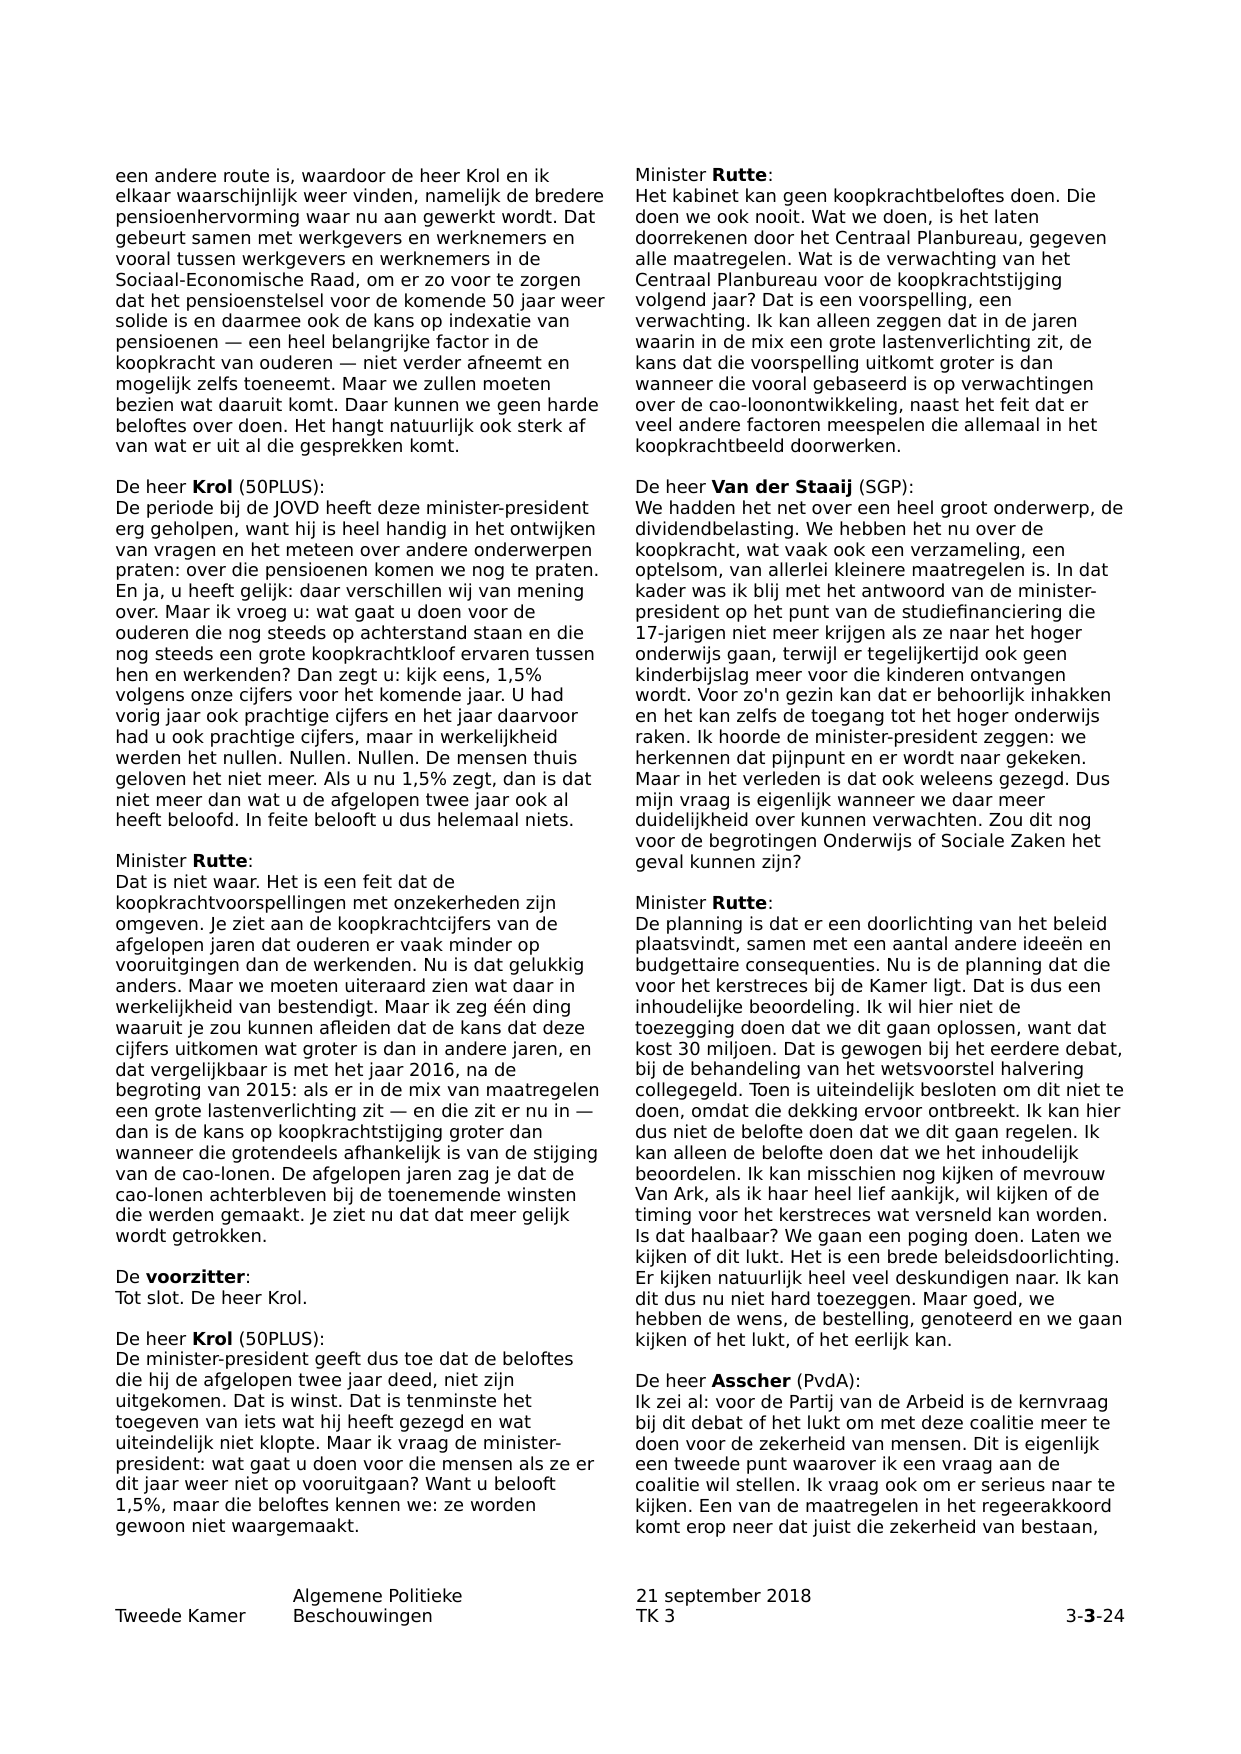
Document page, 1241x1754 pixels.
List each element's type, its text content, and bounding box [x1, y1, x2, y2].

text De planning is dat er een doorlichting van het beleid plaatsvindt, samen met een aantal andere ideeën en budgettaire consequenties. Nu is de planning dat die voor het kerstreces bij de Kamer ligt. Dat is dus een inhoudelijke beoordeling. Ik wil hier niet de toezegging doen dat we dit gaan oplossen, want dat kost 30 miljoen. Dat is gewogen bij het eerdere debat, bij de behandeling van het wetsvoorstel halvering collegegeld. Toen is uiteindelijk besloten om dit niet te doen, omdat die dekking ervoor ontbreekt. Ik kan hier dus niet de belofte doen dat we dit gaan regelen. Ik kan alleen de belofte doen dat we het inhoudelijk beoordelen. Ik kan misschien nog kijken of mevrouw Van Ark, als ik haar heel lief aankijk, wil kijken of de timing voor het kerstreces wat versneld kan worden. Is dat haalbaar? We gaan een poging doen. Laten we kijken of dit lukt. Het is een brede beleidsdoorlichting. Er kijken natuurlijk heel veel deskundigen naar. Ik kan dit dus nu niet hard toezeggen. Maar goed, we hebben de wens, de bestelling, genoteerd en we gaan kijken of het lukt, of het eerlijk kan. [635, 913, 1125, 1351]
text De heer Krol (50PLUS): [115, 477, 605, 498]
text Minister Rutte: [635, 165, 1125, 186]
text De voorzitter: [115, 1267, 605, 1287]
text We hadden het net over een heel groot onderwerp, de dividendbelasting. We hebben het nu over de koopkracht, wat vaak ook een verzameling, een optelsom, van allerlei kleinere maatregelen is. In dat kader was ik blij met het antwoord van de minister-president op het punt van de studiefinanciering die 17-jarigen niet meer krijgen als ze naar het hoger onderwijs gaan, terwijl er tegelijkertijd ook geen kinderbijslag meer voor die kinderen ontvangen wordt. Voor zo'n gezin kan dat er behoorlijk inhakken en het kan zelfs de toegang tot het hoger onderwijs raken. Ik hoorde de minister-president zeggen: we herkennen dat pijnpunt en er wordt naar gekeken. Maar in het verleden is dat ook weleens gezegd. Dus mijn vraag is eigenlijk wanneer we daar meer duidelijkheid over kunnen verwachten. Zou dit nog voor de begrotingen Onderwijs of Sociale Zaken het geval kunnen zijn? [635, 498, 1125, 873]
text een andere route is, waardoor de heer Krol en ik elkaar waarschijnlijk weer vinden, namelijk de bredere pensioenhervorming waar nu aan gewerkt wordt. Dat gebeurt samen met werkgevers en werknemers en vooral tussen werkgevers en werknemers in de Sociaal-Economische Raad, om er zo voor te zorgen dat het pensioenstelsel voor de komende 50 jaar weer solide is en daarmee ook de kans op indexatie van pensioenen — een heel belangrijke factor in de koopkracht van ouderen — niet verder afneemt en mogelijk zelfs toeneemt. Maar we zullen moeten bezien wat daaruit komt. Daar kunnen we geen harde beloftes over doen. Het hangt natuurlijk ook sterk af van wat er uit al die gesprekken komt. [115, 165, 605, 457]
text De minister-president geeft dus toe dat de beloftes die hij de afgelopen twee jaar deed, niet zijn uitgekomen. Dat is winst. Dat is tenminste het toegeven van iets wat hij heeft gezegd en wat uiteindelijk niet klopte. Maar ik vraag de minister-president: wat gaat u doen voor die mensen als ze er dit jaar weer niet op vooruitgaan? Want u belooft 1,5%, maar die beloftes kennen we: ze worden gewoon niet waargemaakt. [115, 1349, 605, 1537]
text Minister Rutte: [115, 851, 605, 872]
text Dat is niet waar. Het is een feit dat de koopkrachtvoorspellingen met onzekerheden zijn omgeven. Je ziet aan de koopkrachtcijfers van de afgelopen jaren dat ouderen er vaak minder op vooruitgingen dan de werkenden. Nu is dat gelukkig anders. Maar we moeten uiteraard zien wat daar in werkelijkheid van bestendigt. Maar ik zeg één ding waaruit je zou kunnen afleiden dat de kans dat deze cijfers uitkomen wat groter is dan in andere jaren, en dat vergelijkbaar is met het jaar 2016, na de begroting van 2015: als er in de mix van maatregelen een grote lastenverlichting zit — en die zit er nu in — dan is de kans op koopkrachtstijging groter dan wanneer die grotendeels afhankelijk is van de stijging van de cao-lonen. De afgelopen jaren zag je dat de cao-lonen achterbleven bij de toenemende winsten die werden gemaakt. Je ziet nu dat dat meer gelijk wordt getrokken. [115, 872, 605, 1247]
text Ik zei al: voor de Partij van de Arbeid is de kernvraag bij dit debat of het lukt om met deze coalitie meer te doen voor de zekerheid van mensen. Dit is eigenlijk een tweede punt waarover ik een vraag aan de coalitie wil stellen. Ik vraag ook om er serieus naar te kijken. Een van de maatregelen in het regeerakkoord komt erop neer dat juist die zekerheid van bestaan, [635, 1392, 1125, 1537]
text De heer Asscher (PvdA): [635, 1371, 1125, 1392]
text Het kabinet kan geen koopkrachtbeloftes doen. Die doen we ook nooit. Wat we doen, is het laten doorrekenen door het Centraal Planbureau, gegeven alle maatregelen. Wat is de verwachting van het Centraal Planbureau voor de koopkrachtstijging volgend jaar? Dat is een voorspelling, een verwachting. Ik kan alleen zeggen dat in de jaren waarin in de mix een grote lastenverlichting zit, de kans dat die voorspelling uitkomt groter is dan wanneer die vooral gebaseerd is op verwachtingen over de cao-loonontwikkeling, naast het feit dat er veel andere factoren meespelen die allemaal in het koopkrachtbeeld doorwerken. [635, 186, 1125, 457]
text De heer Van der Staaij (SGP): [635, 477, 1125, 498]
text Minister Rutte: [635, 893, 1125, 913]
text De heer Krol (50PLUS): [115, 1328, 605, 1349]
text De periode bij de JOVD heeft deze minister-president erg geholpen, want hij is heel handig in het ontwijken van vragen en het meteen over andere onderwerpen praten: over die pensioenen komen we nog te praten. En ja, u heeft gelijk: daar verschillen wij van mening over. Maar ik vroeg u: wat gaat u doen voor de ouderen die nog steeds op achterstand staan en die nog steeds een grote koopkrachtkloof ervaren tussen hen en werkenden? Dan zegt u: kijk eens, 1,5% volgens onze cijfers voor het komende jaar. U had vorig jaar ook prachtige cijfers en het jaar daarvoor had u ook prachtige cijfers, maar in werkelijkheid werden het nullen. Nullen. Nullen. De mensen thuis geloven het niet meer. Als u nu 1,5% zegt, dan is dat niet meer dan wat u de afgelopen twee jaar ook al heeft beloofd. In feite belooft u dus helemaal niets. [115, 498, 605, 831]
text Tot slot. De heer Krol. [115, 1287, 605, 1308]
